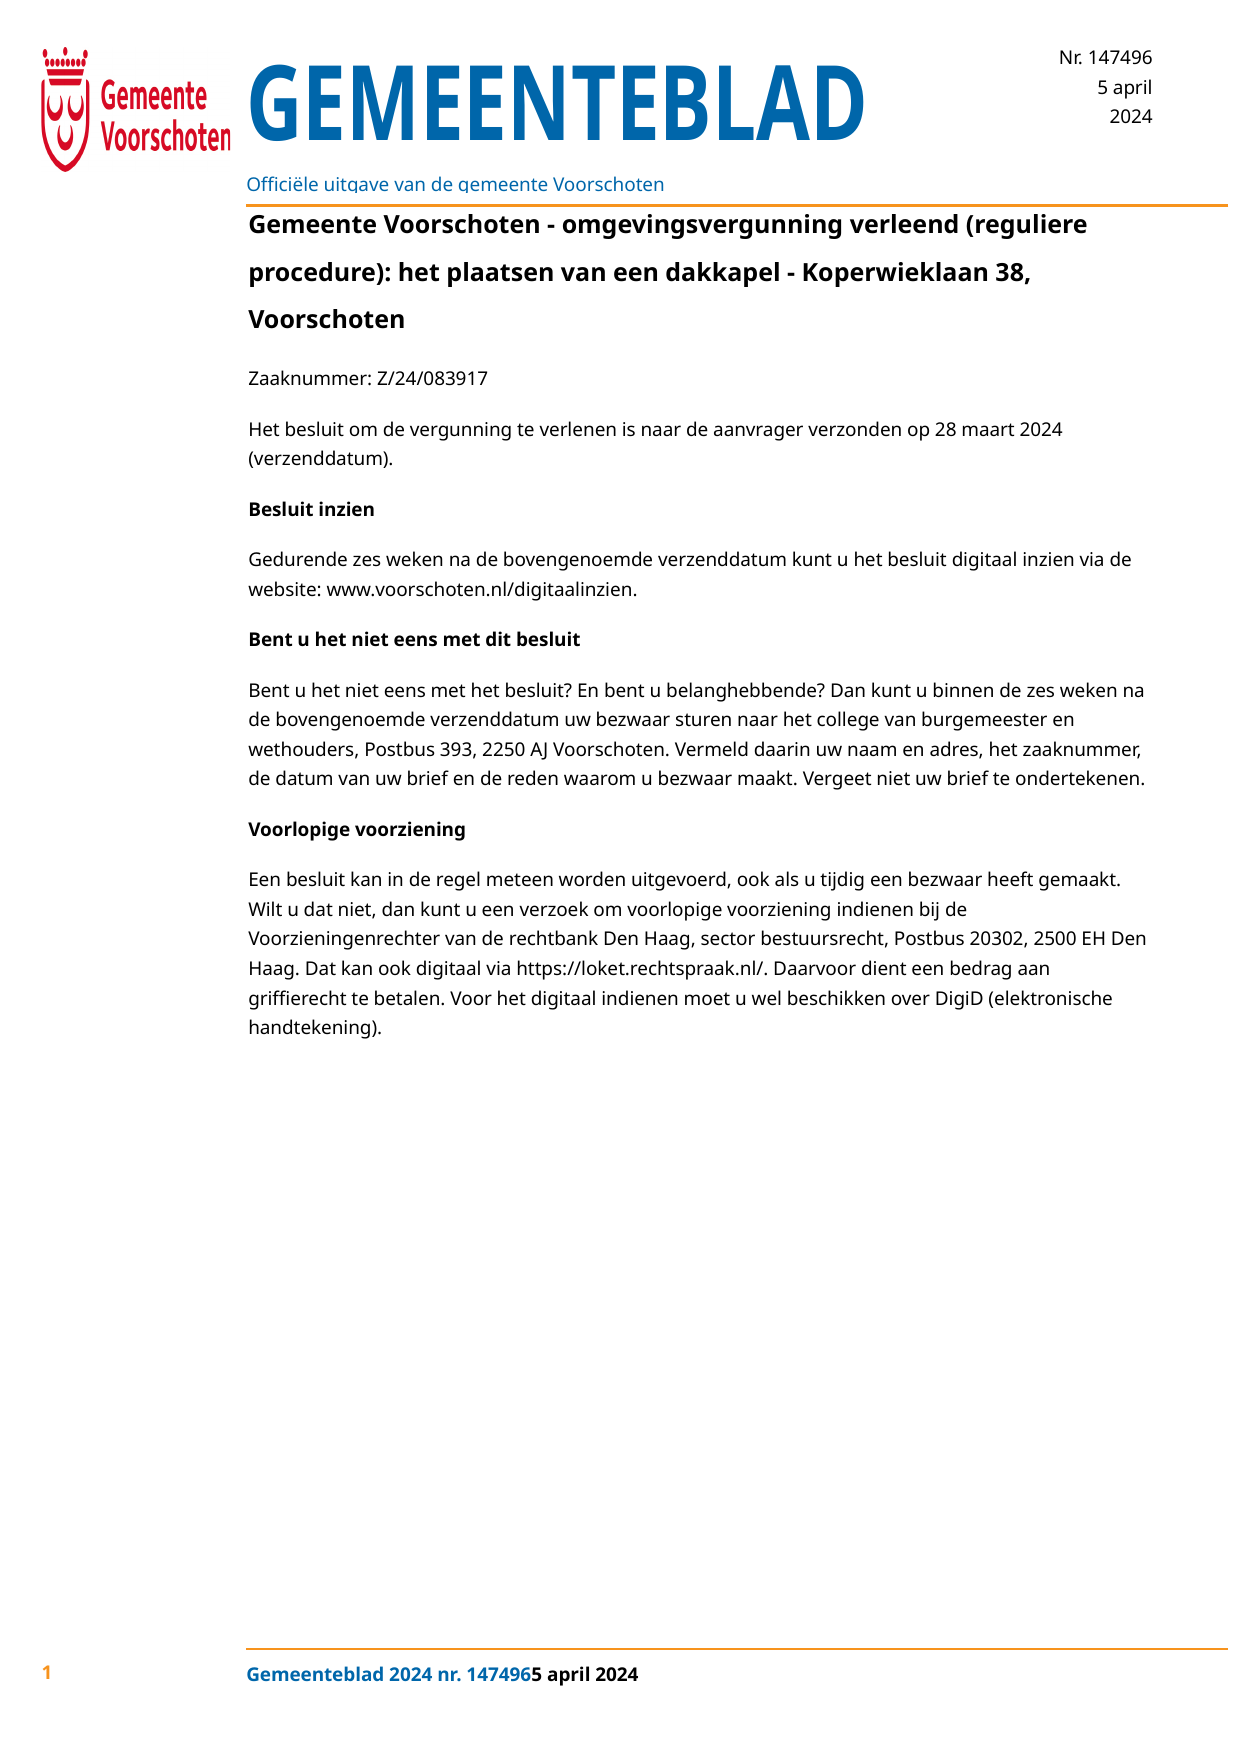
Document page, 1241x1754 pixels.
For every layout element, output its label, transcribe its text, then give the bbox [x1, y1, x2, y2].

text Bent u het niet eens met het besluit? En bent u belanghebbende? Dan kunt u binnen de zes weken na de bovengenoemde verzenddatum uw bezwaar sturen naar het college van burgemeester en wethouders, Postbus 393, 2250 AJ Voorschoten. Vermeld daarin uw naam en adres, het zaaknummer, de datum van uw brief en de reden waarom u bezwaar maakt. Vergeet niet uw brief te ondertekenen. [248, 677, 1152, 791]
text Zaaknummer: Z/24/083917 [248, 366, 1152, 391]
text Gemeente Voorschoten - omgevingsvergunning verleend (reguliere procedure): het plaatsen van een dakkapel - Koperwieklaan 38, Voorschoten [248, 207, 1152, 336]
picture [41, 47, 231, 172]
text Besluit inzien [248, 496, 1152, 522]
text Het besluit om de vergunning te verlenen is naar de aanvrager verzonden op 28 maart 2024 (verzenddatum). [248, 416, 1152, 471]
text Een besluit kan in de regel meteen worden uitgevoerd, ook als u tijdig een bezwaar heeft gemaakt. Wilt u dat niet, dan kunt u een verzoek om voorlopige voorziening indienen bij de Voorzieningenrechter van de rechtbank Den Haag, sector bestuursrecht, Postbus 20302, 2500 EH Den Haag. Dat kan ook digitaal via https://loket.rechtspraak.nl/. Daarvoor dient een bedrag aan griffierecht te betalen. Voor het digitaal indienen moet u wel beschikken over DigiD (elektronische handtekening). [248, 866, 1152, 1040]
text Bent u het niet eens met dit besluit [248, 626, 1152, 652]
text Voorlopige voorziening [248, 816, 1152, 842]
text Gedurende zes weken na de bovengenoemde verzenddatum kunt u het besluit digitaal inzien via de website: www.voorschoten.nl/digitaalinzien. [248, 546, 1152, 602]
